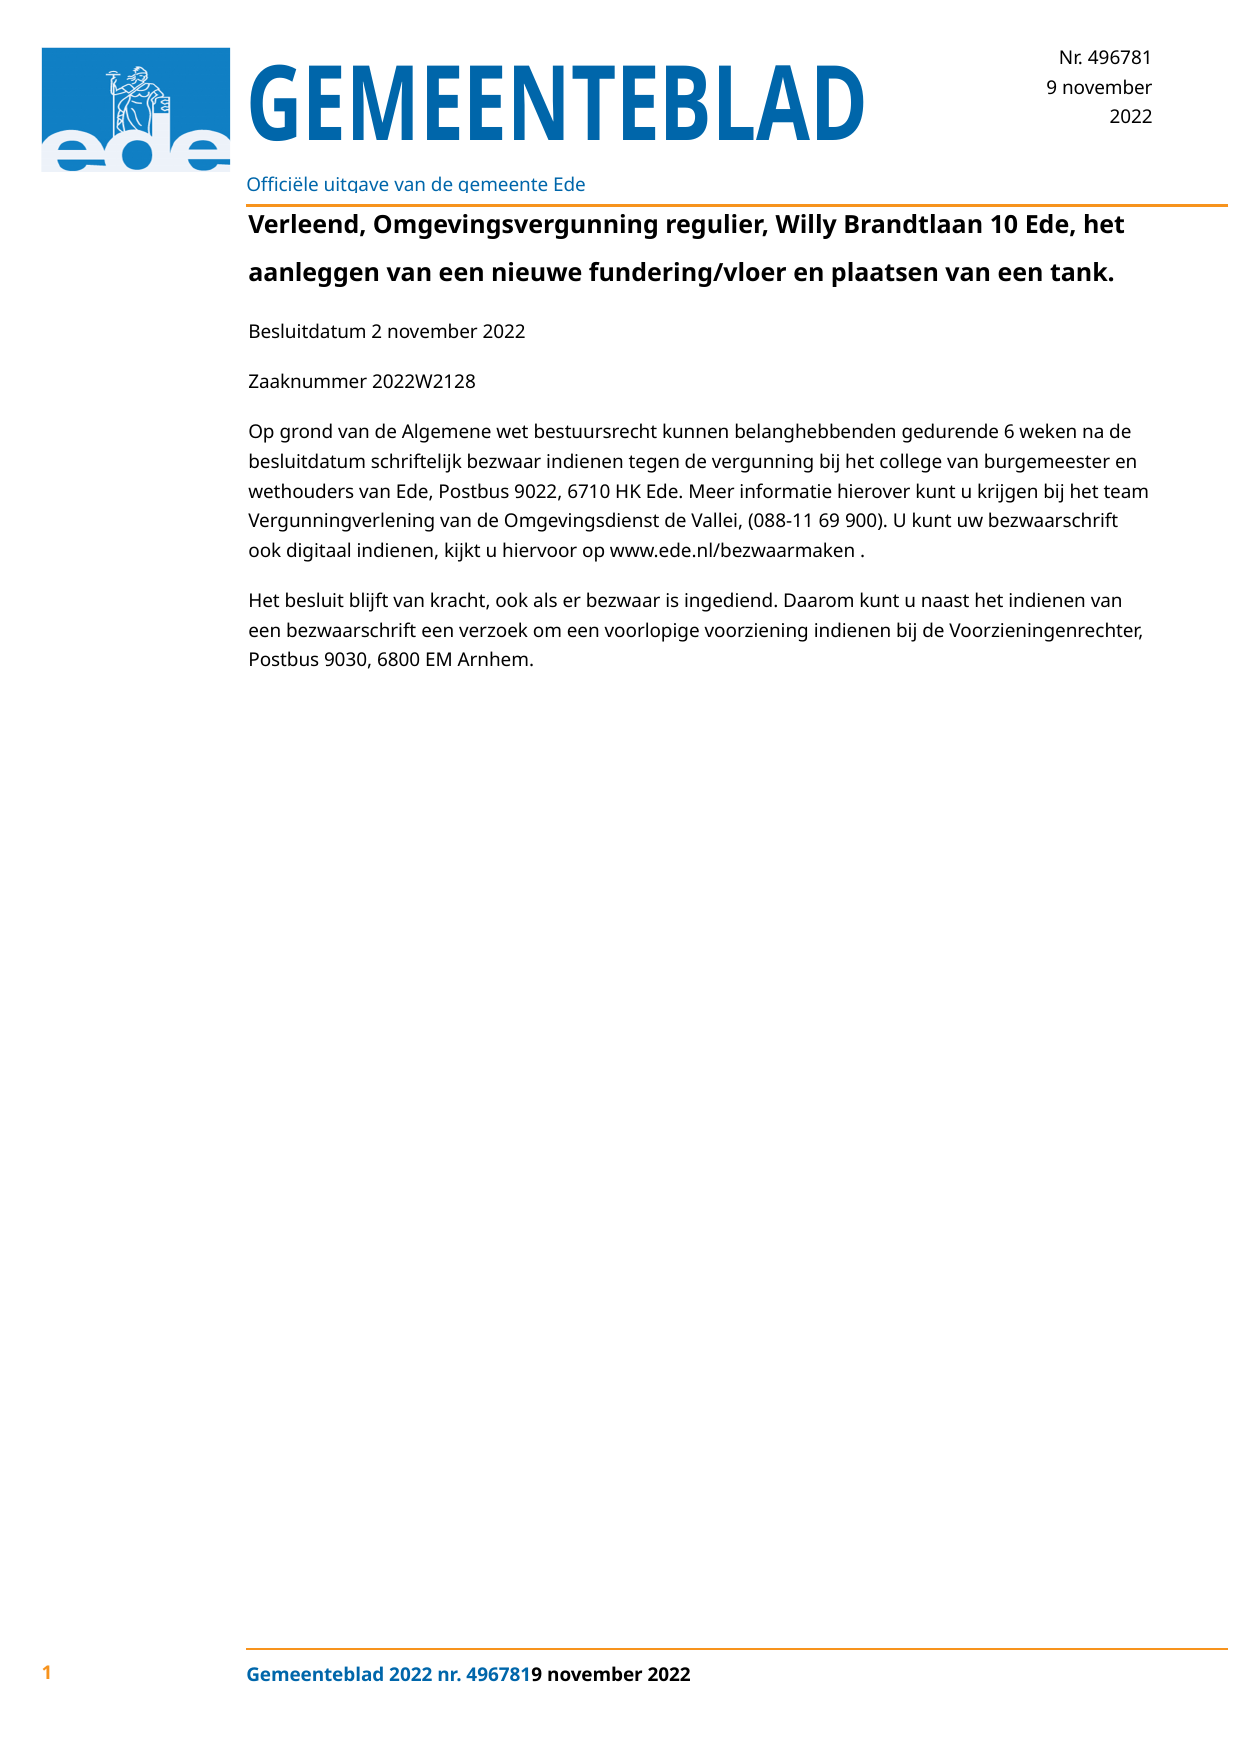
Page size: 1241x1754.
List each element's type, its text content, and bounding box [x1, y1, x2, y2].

picture [41, 47, 231, 172]
text Het besluit blijft van kracht, ook als er bezwaar is ingediend. Daarom kunt u naast het indienen van een bezwaarschrift een verzoek om een voorlopige voorziening indienen bij de Voorzieningenrechter, Postbus 9030, 6800 EM Arnhem. [248, 587, 1152, 672]
text Zaaknummer 2022W2128 [248, 368, 1152, 394]
text Op grond van de Algemene wet bestuursrecht kunnen belanghebbenden gedurende 6 weken na de besluitdatum schriftelijk bezwaar indienen tegen de vergunning bij het college van burgemeester en wethouders van Ede, Postbus 9022, 6710 HK Ede. Meer informatie hierover kunt u krijgen bij het team Vergunningverlening van de Omgevingsdienst de Vallei, (088-11 69 900). U kunt uw bezwaarschrift ook digitaal indienen, kijkt u hiervoor op www.ede.nl/bezwaarmaken . [248, 419, 1152, 563]
text Verleend, Omgevingsvergunning regulier, Willy Brandtlaan 10 Ede, het aanleggen van een nieuwe fundering/vloer en plaatsen van een tank. [248, 207, 1152, 288]
text Besluitdatum 2 november 2022 [248, 318, 1152, 344]
